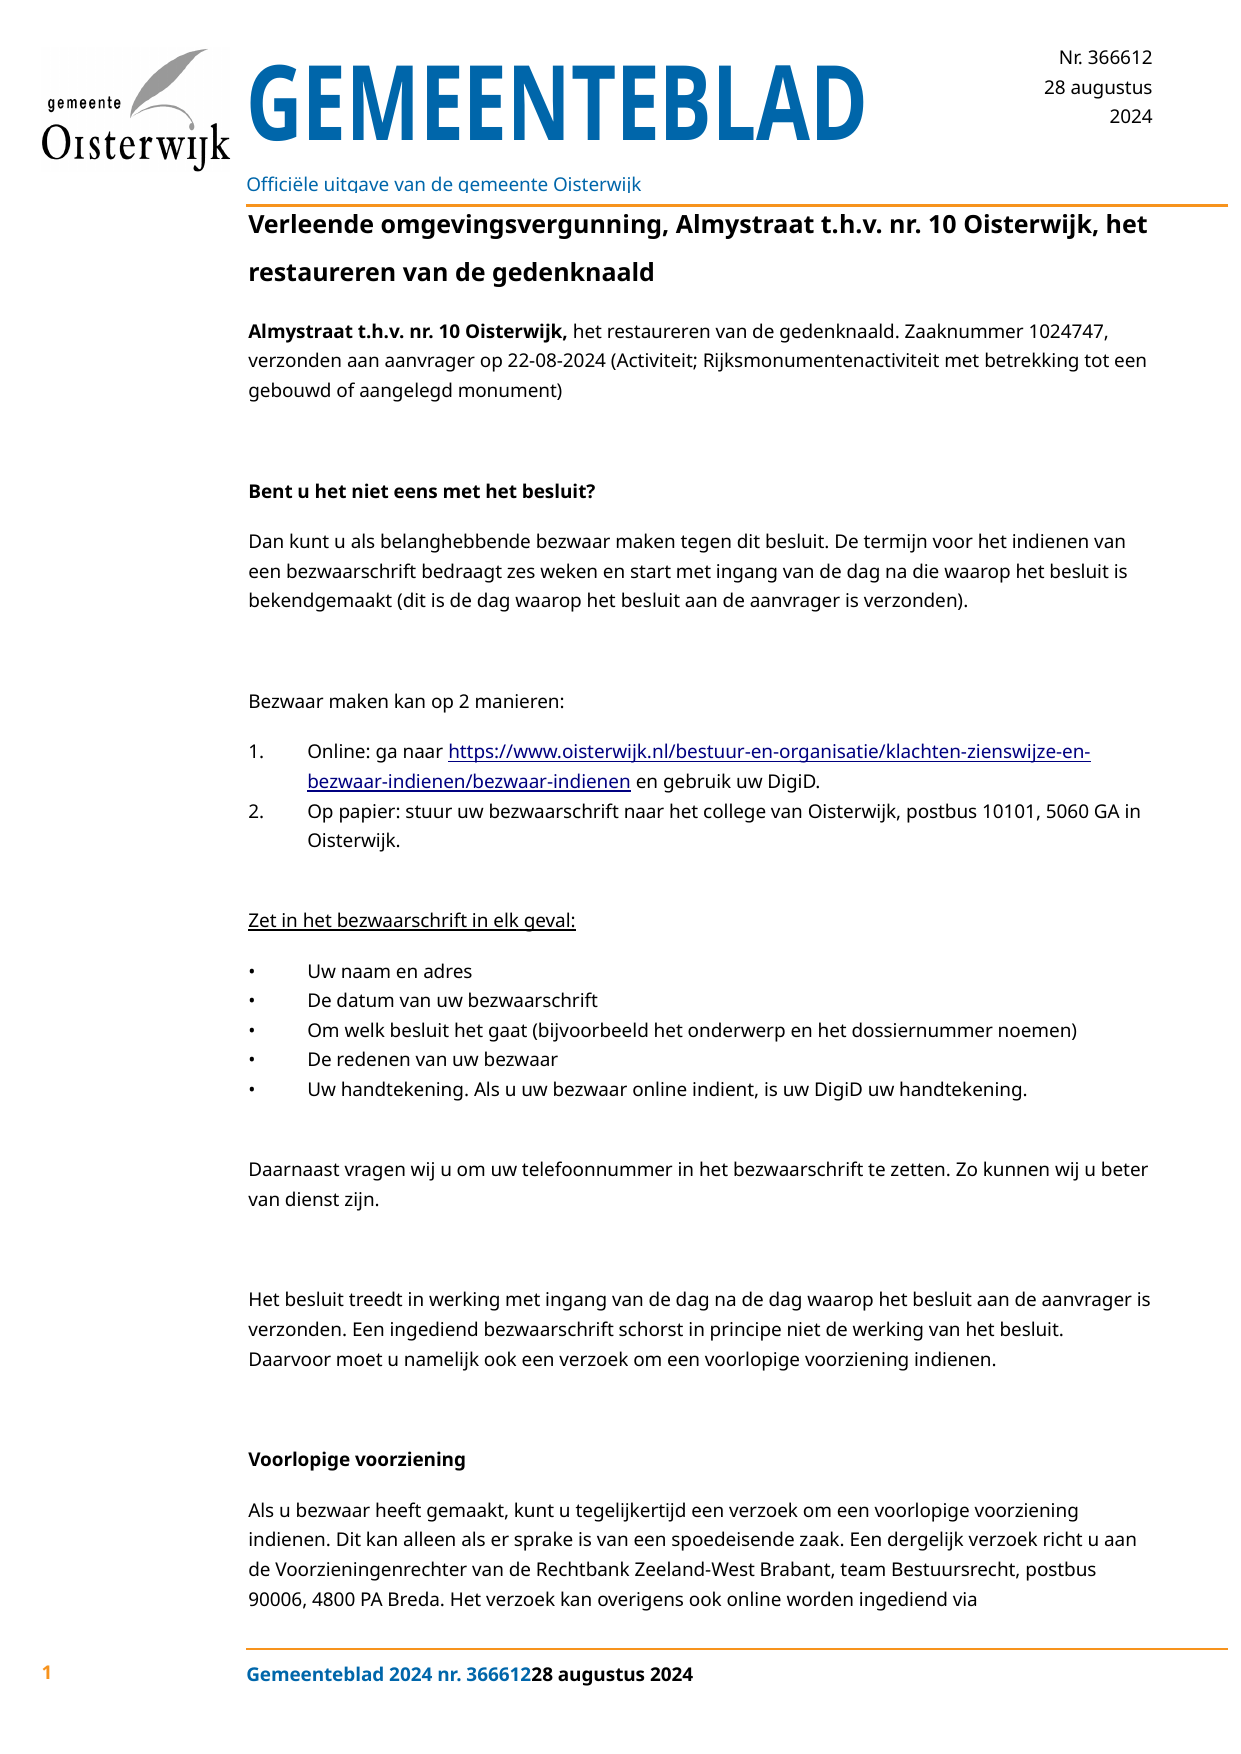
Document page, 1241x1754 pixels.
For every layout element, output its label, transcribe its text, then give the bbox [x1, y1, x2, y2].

text Zet in het bezwaarschrift in elk geval: [248, 907, 1152, 933]
text Bezwaar maken kan op 2 manieren: [248, 688, 1152, 714]
text Het besluit treedt in werking met ingang van de dag na de dag waarop het besluit aan de aanvrager is verzonden. Een ingediend bezwaarschrift schorst in principe niet de werking van het besluit. Daarvoor moet u namelijk ook een verzoek om een voorlopige voorziening indienen. [248, 1287, 1152, 1372]
list Uw handtekening. Als u uw bezwaar online indient, is uw DigiD uw handtekening. [248, 1076, 1152, 1102]
text Voorlopige voorziening [248, 1447, 1152, 1472]
text Bent u het niet eens met het besluit? [248, 478, 1152, 504]
text Daarnaast vragen wij u om uw telefoonnummer in het bezwaarschrift te zetten. Zo kunnen wij u beter van dienst zijn. [248, 1156, 1152, 1212]
list De redenen van uw bezwaar [248, 1047, 1152, 1072]
list Online: ga naar https://www.oisterwijk.nl/bestuur-en-organisatie/klachten-zienswijze-en-bezwaar-indienen/bezwaar-indienen en gebruik uw DigiD. [248, 739, 1152, 794]
text Als u bezwaar heeft gemaakt, kunt u tegelijkertijd een verzoek om een voorlopige voorziening indienen. Dit kan alleen als er sprake is van een spoedeisende zaak. Een dergelijk verzoek richt u aan de Voorzieningenrechter van de Rechtbank Zeeland-West Brabant, team Bestuursrecht, postbus 90006, 4800 PA Breda. Het verzoek kan overigens ook online worden ingediend via [248, 1497, 1152, 1612]
text Dan kunt u als belanghebbende bezwaar maken tegen dit besluit. De termijn voor het indienen van een bezwaarschrift bedraagt zes weken en start met ingang van de dag na die waarop het besluit is bekendgemaakt (dit is de dag waarop het besluit aan de aanvrager is verzonden). [248, 528, 1152, 613]
list Om welk besluit het gaat (bijvoorbeeld het onderwerp en het dossiernummer noemen) [248, 1017, 1152, 1043]
text Verleende omgevingsvergunning, Almystraat t.h.v. nr. 10 Oisterwijk, het restaureren van de gedenknaald [248, 207, 1152, 288]
picture [41, 47, 231, 172]
text Almystraat t.h.v. nr. 10 Oisterwijk, het restaureren van de gedenknaald. Zaaknummer 1024747, verzonden aan aanvrager op 22-08-2024 (Activiteit; Rijksmonumentenactiviteit met betrekking tot een gebouwd of aangelegd monument) [248, 318, 1152, 403]
list De datum van uw bezwaarschrift [248, 987, 1152, 1013]
list Op papier: stuur uw bezwaarschrift naar het college van Oisterwijk, postbus 10101, 5060 GA in Oisterwijk. [248, 798, 1152, 853]
list Uw naam en adres [248, 958, 1152, 984]
